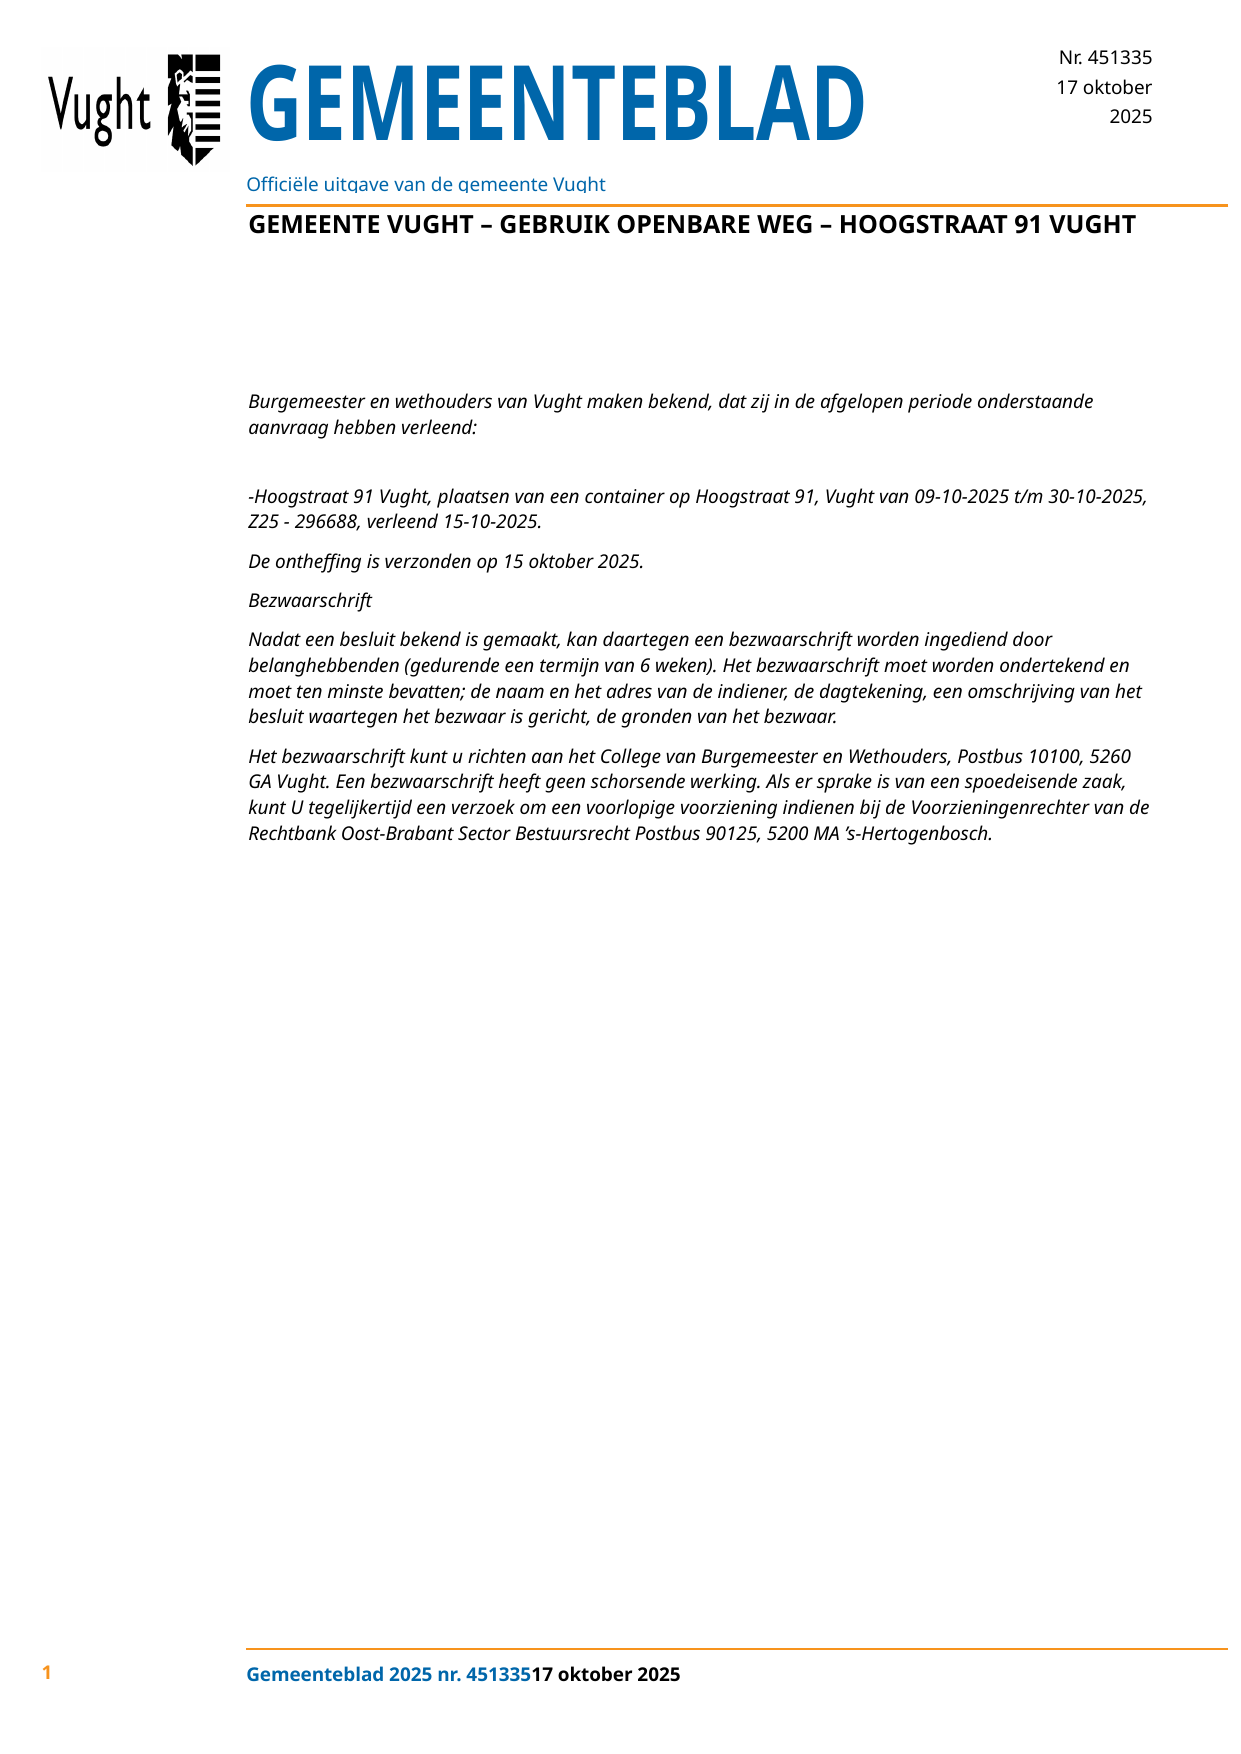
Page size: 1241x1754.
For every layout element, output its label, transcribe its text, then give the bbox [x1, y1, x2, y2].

text De ontheffing is verzonden op 15 oktober 2025. [248, 548, 1152, 574]
text -Hoogstraat 91 Vught, plaatsen van een container op Hoogstraat 91, Vught van 09-10-2025 t/m 30-10-2025, Z25 - 296688, verleend 15-10-2025. [248, 483, 1152, 534]
text Bezwaarschrift [248, 587, 1152, 613]
text Het bezwaarschrift kunt u richten aan het College van Burgemeester en Wethouders, Postbus 10100, 5260 GA Vught. Een bezwaarschrift heeft geen schorsende werking. Als er sprake is van een spoedeisende zaak, kunt U tegelijkertijd een verzoek om een voorlopige voorziening indienen bij de Voorzieningenrechter van de Rechtbank Oost-Brabant Sector Bestuursrecht Postbus 90125, 5200 MA ’s-Hertogenbosch. [248, 743, 1152, 846]
text Burgemeester en wethouders van Vught maken bekend, dat zij in de afgelopen periode onderstaande aanvraag hebben verleend: [248, 388, 1152, 440]
picture [41, 47, 231, 172]
text GEMEENTE VUGHT – GEBRUIK OPENBARE WEG – HOOGSTRAAT 91 VUGHT [248, 207, 1152, 241]
text Nadat een besluit bekend is gemaakt, kan daartegen een bezwaarschrift worden ingediend door belanghebbenden (gedurende een termijn van 6 weken). Het bezwaarschrift moet worden ondertekend en moet ten minste bevatten; de naam en het adres van de indiener, de dagtekening, een omschrijving van het besluit waartegen het bezwaar is gericht, de gronden van het bezwaar. [248, 627, 1152, 729]
